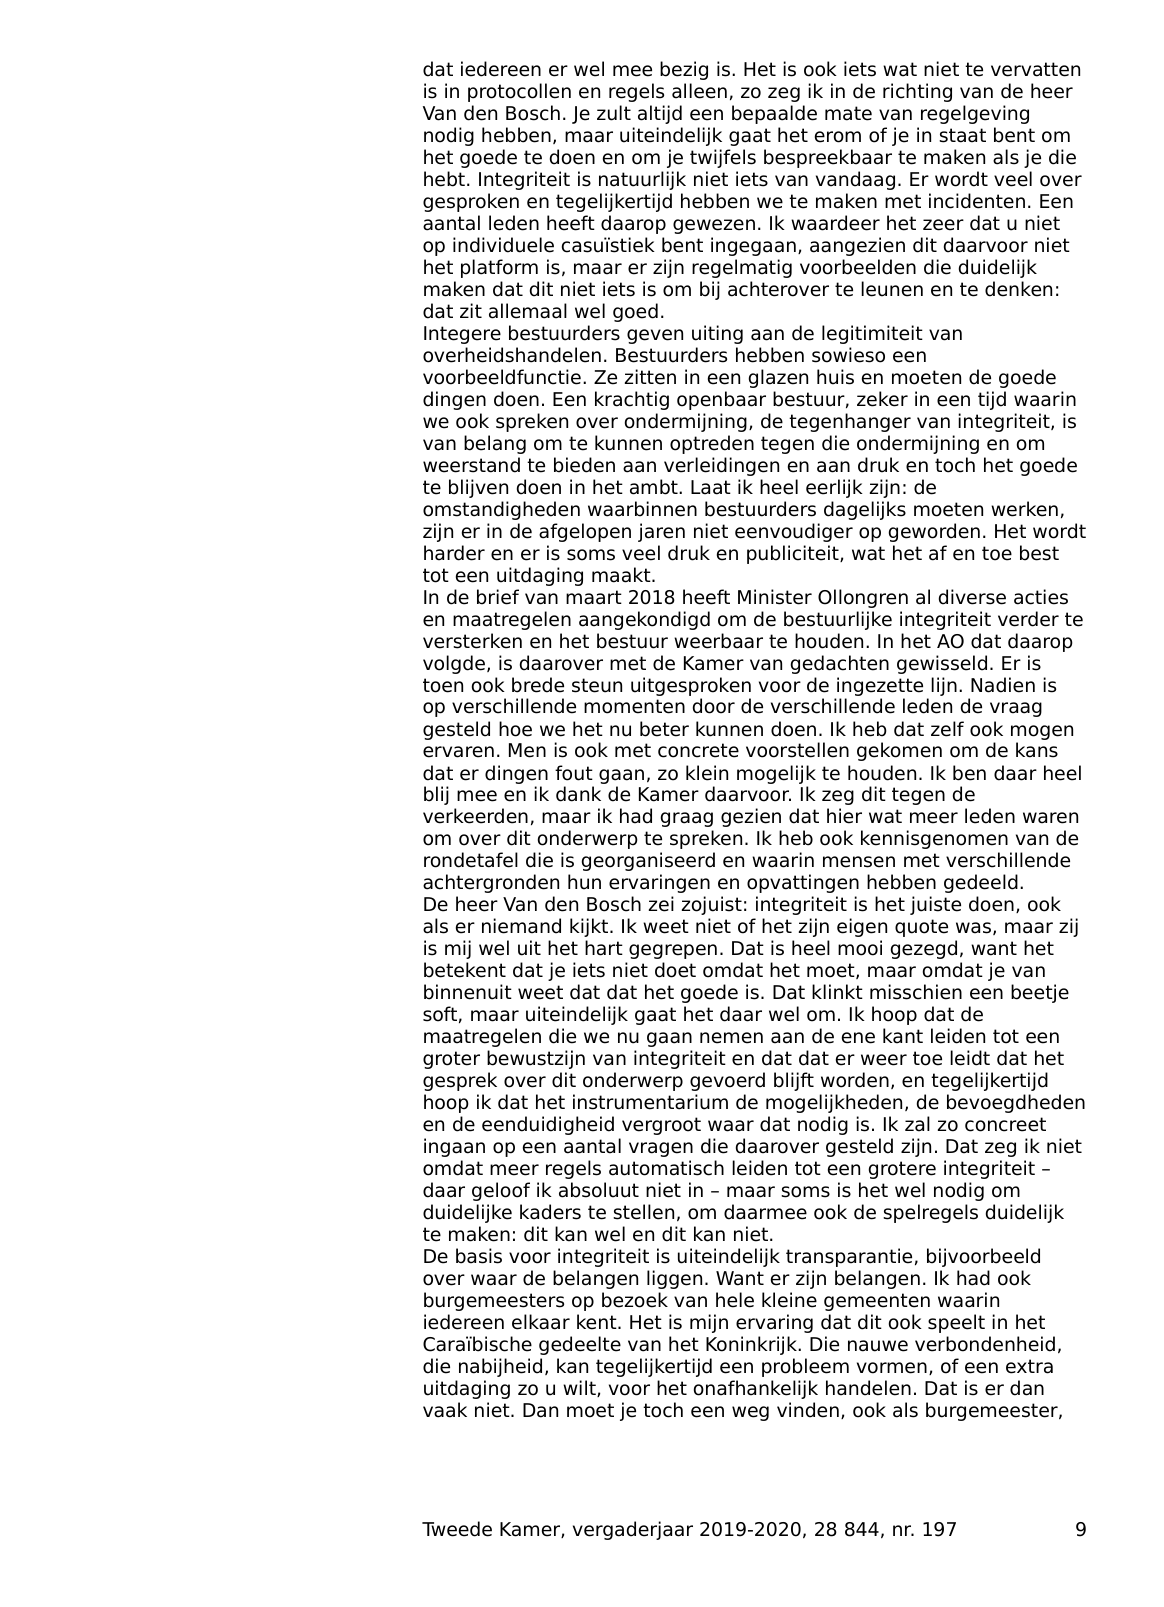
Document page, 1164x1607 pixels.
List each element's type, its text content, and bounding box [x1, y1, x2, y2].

text De basis voor integriteit is uiteindelijk transparantie, bijvoorbeeld over waar de belangen liggen. Want er zijn belangen. Ik had ook burgemeesters op bezoek van hele kleine gemeenten waarin iedereen elkaar kent. Het is mijn ervaring dat dit ook speelt in het Caraïbische gedeelte van het Koninkrijk. Die nauwe verbondenheid, die nabijheid, kan tegelijkertijd een probleem vormen, of een extra uitdaging zo u wilt, voor het onafhankelijk handelen. Dat is er dan vaak niet. Dan moet je toch een weg vinden, ook als burgemeester, [422, 1246, 1087, 1422]
text In de brief van maart 2018 heeft Minister Ollongren al diverse acties en maatregelen aangekondigd om de bestuurlijke integriteit verder te versterken en het bestuur weerbaar te houden. In het AO dat daarop volgde, is daarover met de Kamer van gedachten gewisseld. Er is toen ook brede steun uitgesproken voor de ingezette lijn. Nadien is op verschillende momenten door de verschillende leden de vraag gesteld hoe we het nu beter kunnen doen. Ik heb dat zelf ook mogen ervaren. Men is ook met concrete voorstellen gekomen om de kans dat er dingen fout gaan, zo klein mogelijk te houden. Ik ben daar heel blij mee en ik dank de Kamer daarvoor. Ik zeg dit tegen de verkeerden, maar ik had graag gezien dat hier wat meer leden waren om over dit onderwerp te spreken. Ik heb ook kennisgenomen van de rondetafel die is georganiseerd en waarin mensen met verschillende achtergronden hun ervaringen en opvattingen hebben gedeeld. [422, 587, 1087, 894]
text dat iedereen er wel mee bezig is. Het is ook iets wat niet te vervatten is in protocollen en regels alleen, zo zeg ik in de richting van de heer Van den Bosch. Je zult altijd een bepaalde mate van regelgeving nodig hebben, maar uiteindelijk gaat het erom of je in staat bent om het goede te doen en om je twijfels bespreekbaar te maken als je die hebt. Integriteit is natuurlijk niet iets van vandaag. Er wordt veel over gesproken en tegelijkertijd hebben we te maken met incidenten. Een aantal leden heeft daarop gewezen. Ik waardeer het zeer dat u niet op individuele casuïstiek bent ingegaan, aangezien dit daarvoor niet het platform is, maar er zijn regelmatig voorbeelden die duidelijk maken dat dit niet iets is om bij achterover te leunen en te denken: dat zit allemaal wel goed. [422, 59, 1087, 323]
text De heer Van den Bosch zei zojuist: integriteit is het juiste doen, ook als er niemand kijkt. Ik weet niet of het zijn eigen quote was, maar zij is mij wel uit het hart gegrepen. Dat is heel mooi gezegd, want het betekent dat je iets niet doet omdat het moet, maar omdat je van binnenuit weet dat dat het goede is. Dat klinkt misschien een beetje soft, maar uiteindelijk gaat het daar wel om. Ik hoop dat de maatregelen die we nu gaan nemen aan de ene kant leiden tot een groter bewustzijn van integriteit en dat dat er weer toe leidt dat het gesprek over dit onderwerp gevoerd blijft worden, en tegelijkertijd hoop ik dat het instrumentarium de mogelijkheden, de bevoegdheden en de eenduidigheid vergroot waar dat nodig is. Ik zal zo concreet ingaan op een aantal vragen die daarover gesteld zijn. Dat zeg ik niet omdat meer regels automatisch leiden tot een grotere integriteit – daar geloof ik absoluut niet in – maar soms is het wel nodig om duidelijke kaders te stellen, om daarmee ook de spelregels duidelijk te maken: dit kan wel en dit kan niet. [422, 894, 1087, 1246]
text Integere bestuurders geven uiting aan de legitimiteit van overheidshandelen. Bestuurders hebben sowieso een voorbeeldfunctie. Ze zitten in een glazen huis en moeten de goede dingen doen. Een krachtig openbaar bestuur, zeker in een tijd waarin we ook spreken over ondermijning, de tegenhanger van integriteit, is van belang om te kunnen optreden tegen die ondermijning en om weerstand te bieden aan verleidingen en aan druk en toch het goede te blijven doen in het ambt. Laat ik heel eerlijk zijn: de omstandigheden waarbinnen bestuurders dagelijks moeten werken, zijn er in de afgelopen jaren niet eenvoudiger op geworden. Het wordt harder en er is soms veel druk en publiciteit, wat het af en toe best tot een uitdaging maakt. [422, 323, 1087, 587]
